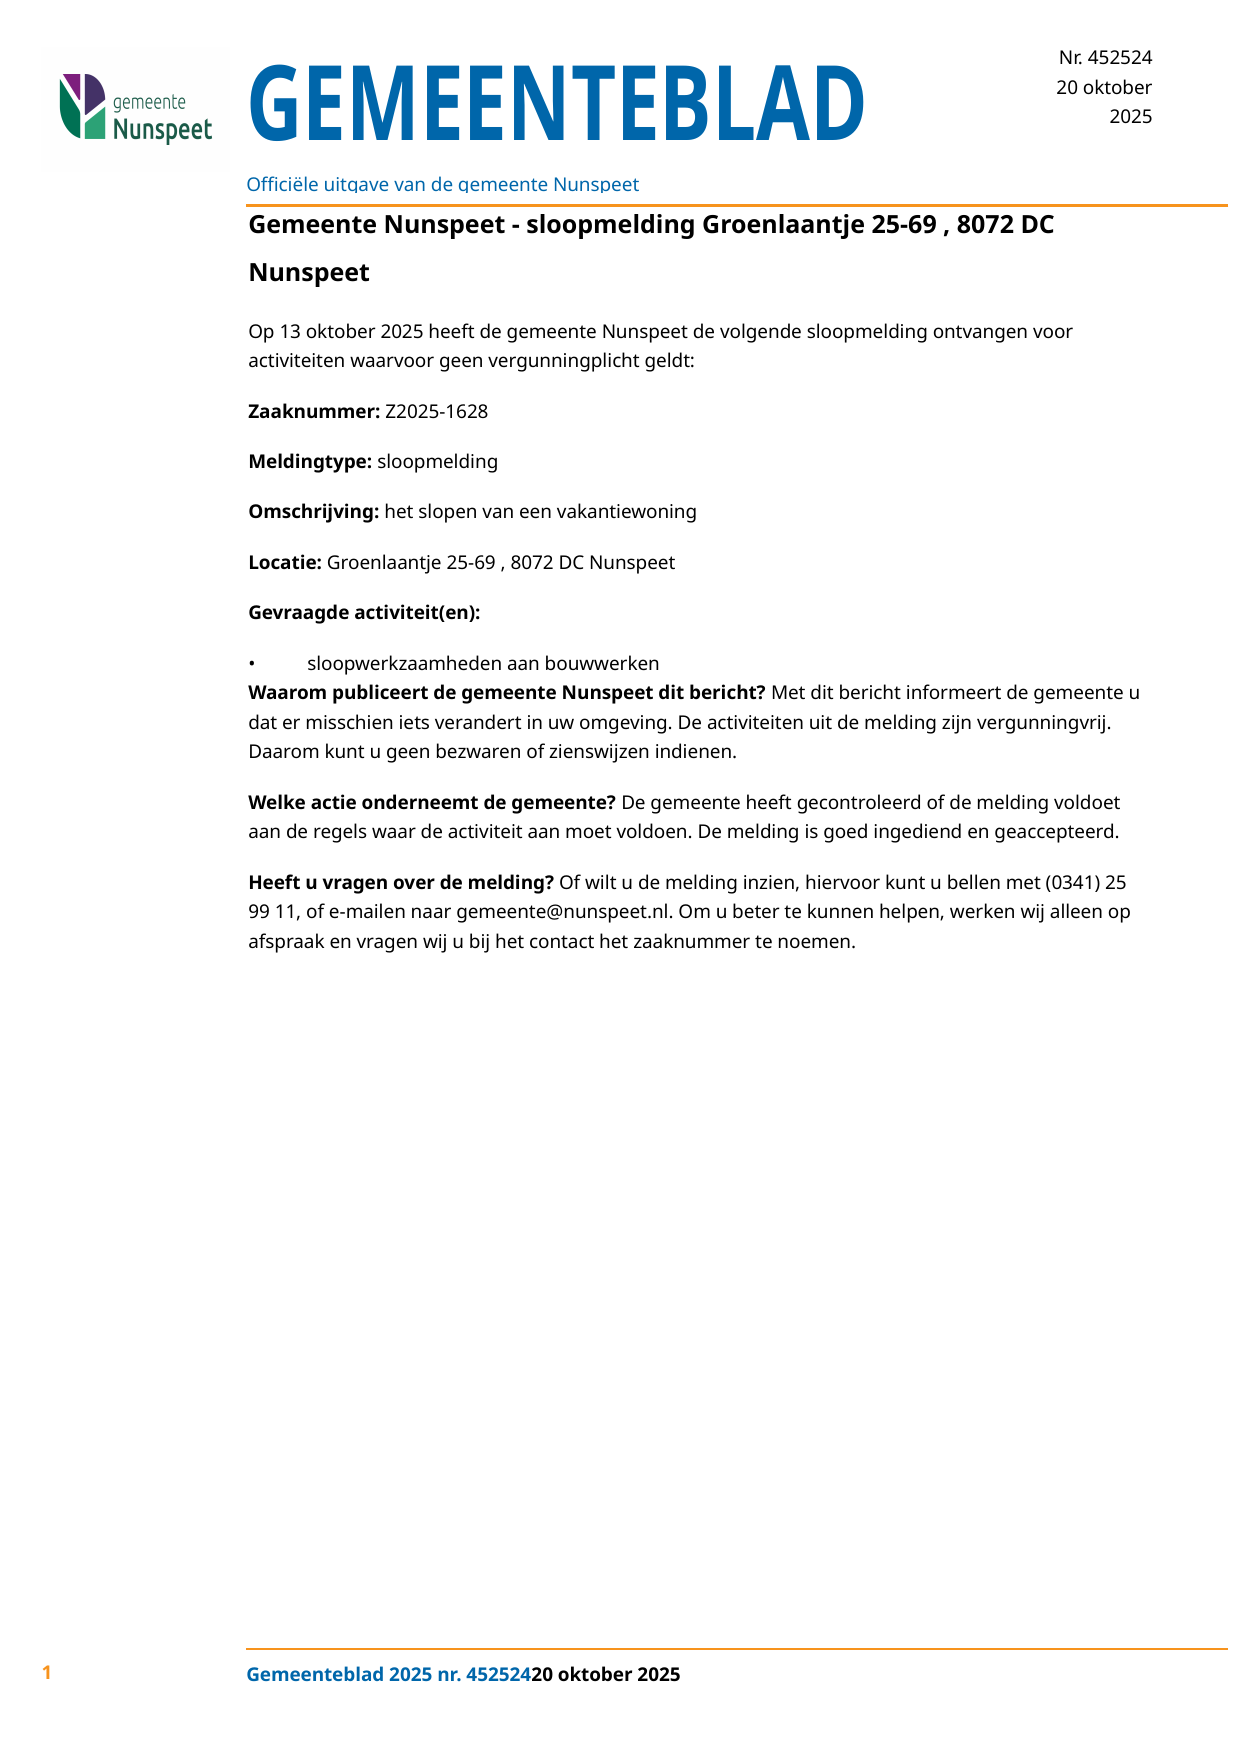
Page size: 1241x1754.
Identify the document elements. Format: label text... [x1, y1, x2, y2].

text Welke actie onderneemt de gemeente? De gemeente heeft gecontroleerd of de melding voldoet aan de regels waar de activiteit aan moet voldoen. De melding is goed ingediend en geaccepteerd. [248, 789, 1152, 844]
text Op 13 oktober 2025 heeft de gemeente Nunspeet de volgende sloopmelding ontvangen voor activiteiten waarvoor geen vergunningplicht geldt: [248, 318, 1152, 373]
text Heeft u vragen over de melding? Of wilt u de melding inzien, hiervoor kunt u bellen met (0341) 25 99 11, of e-mailen naar gemeente@nunspeet.nl. Om u beter te kunnen helpen, werken wij alleen op afspraak en vragen wij u bij het contact het zaaknummer te noemen. [248, 869, 1152, 954]
text Omschrijving: het slopen van een vakantiewoning [248, 499, 1152, 524]
list sloopwerkzaamheden aan bouwwerken [248, 650, 1152, 676]
text Gemeente Nunspeet - sloopmelding Groenlaantje 25-69 , 8072 DC Nunspeet [248, 207, 1152, 288]
text Waarom publiceert de gemeente Nunspeet dit bericht? Met dit bericht informeert de gemeente u dat er misschien iets verandert in uw omgeving. De activiteiten uit de melding zijn vergunningvrij. Daarom kunt u geen bezwaren of zienswijzen indienen. [248, 679, 1152, 764]
text Zaaknummer: Z2025-1628 [248, 398, 1152, 424]
text Locatie: Groenlaantje 25-69 , 8072 DC Nunspeet [248, 549, 1152, 575]
text Gevraagde activiteit(en): [248, 599, 1152, 625]
picture [41, 47, 231, 172]
text Meldingtype: sloopmelding [248, 448, 1152, 474]
